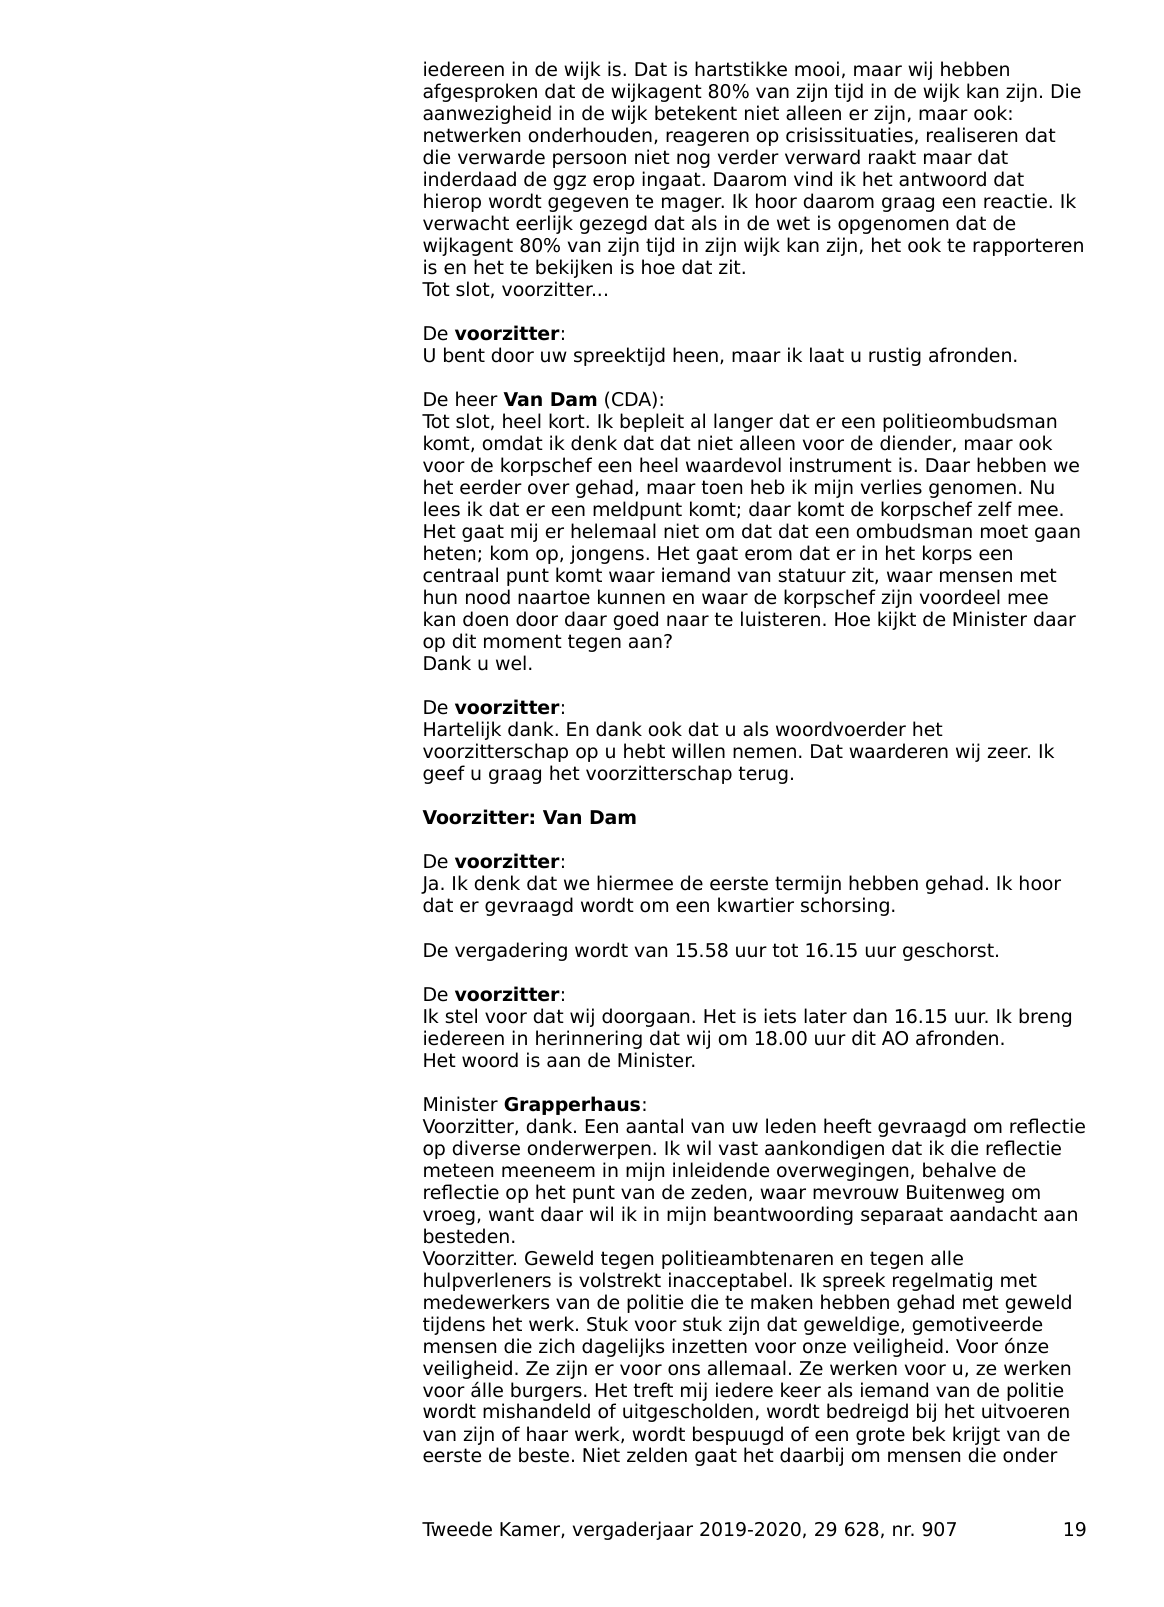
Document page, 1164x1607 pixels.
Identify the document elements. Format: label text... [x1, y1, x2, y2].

text Hartelijk dank. En dank ook dat u als woordvoerder het voorzitterschap op u hebt willen nemen. Dat waarderen wij zeer. Ik geef u graag het voorzitterschap terug. [422, 719, 1087, 785]
text De voorzitter: [422, 323, 1087, 345]
text Tot slot, heel kort. Ik bepleit al langer dat er een politieombudsman komt, omdat ik denk dat dat niet alleen voor de diender, maar ook voor de korpschef een heel waardevol instrument is. Daar hebben we het eerder over gehad, maar toen heb ik mijn verlies genomen. Nu lees ik dat er een meldpunt komt; daar komt de korpschef zelf mee. Het gaat mij er helemaal niet om dat dat een ombudsman moet gaan heten; kom op, jongens. Het gaat erom dat er in het korps een centraal punt komt waar iemand van statuur zit, waar mensen met hun nood naartoe kunnen en waar de korpschef zijn voordeel mee kan doen door daar goed naar te luisteren. Hoe kijkt de Minister daar op dit moment tegen aan? [422, 411, 1087, 653]
text Het woord is aan de Minister. [422, 1049, 1087, 1072]
text Dank u wel. [422, 653, 1087, 675]
text U bent door uw spreektijd heen, maar ik laat u rustig afronden. [422, 345, 1087, 367]
text Ik stel voor dat wij doorgaan. Het is iets later dan 16.15 uur. Ik breng iedereen in herinnering dat wij om 18.00 uur dit AO afronden. [422, 1006, 1087, 1049]
text Voorzitter, dank. Een aantal van uw leden heeft gevraagd om reflectie op diverse onderwerpen. Ik wil vast aankondigen dat ik die reflectie meteen meeneem in mijn inleidende overwegingen, behalve de reflectie op het punt van de zeden, waar mevrouw Buitenweg om vroeg, want daar wil ik in mijn beantwoording separaat aandacht aan besteden. [422, 1116, 1087, 1248]
text Minister Grapperhaus: [422, 1094, 1087, 1116]
text Ja. Ik denk dat we hiermee de eerste termijn hebben gehad. Ik hoor dat er gevraagd wordt om een kwartier schorsing. [422, 873, 1087, 917]
text Voorzitter. Geweld tegen politieambtenaren en tegen alle hulpverleners is volstrekt inacceptabel. Ik spreek regelmatig met medewerkers van de politie die te maken hebben gehad met geweld tijdens het werk. Stuk voor stuk zijn dat geweldige, gemotiveerde mensen die zich dagelijks inzetten voor onze veiligheid. Voor ónze veiligheid. Ze zijn er voor ons allemaal. Ze werken voor u, ze werken voor álle burgers. Het treft mij iedere keer als iemand van de politie wordt mishandeld of uitgescholden, wordt bedreigd bij het uitvoeren van zijn of haar werk, wordt bespuugd of een grote bek krijgt van de eerste de beste. Niet zelden gaat het daarbij om mensen die onder [422, 1248, 1087, 1467]
text De voorzitter: [422, 984, 1087, 1006]
text De vergadering wordt van 15.58 uur tot 16.15 uur geschorst. [422, 939, 1087, 961]
text De voorzitter: [422, 697, 1087, 719]
text De voorzitter: [422, 851, 1087, 873]
text Tot slot, voorzitter... [422, 279, 1087, 301]
text iedereen in de wijk is. Dat is hartstikke mooi, maar wij hebben afgesproken dat de wijkagent 80% van zijn tijd in de wijk kan zijn. Die aanwezigheid in de wijk betekent niet alleen er zijn, maar ook: netwerken onderhouden, reageren op crisissituaties, realiseren dat die verwarde persoon niet nog verder verward raakt maar dat inderdaad de ggz erop ingaat. Daarom vind ik het antwoord dat hierop wordt gegeven te mager. Ik hoor daarom graag een reactie. Ik verwacht eerlijk gezegd dat als in de wet is opgenomen dat de wijkagent 80% van zijn tijd in zijn wijk kan zijn, het ook te rapporteren is en het te bekijken is hoe dat zit. [422, 59, 1087, 279]
text De heer Van Dam (CDA): [422, 389, 1087, 411]
subtitle Voorzitter: Van Dam [422, 807, 1087, 829]
